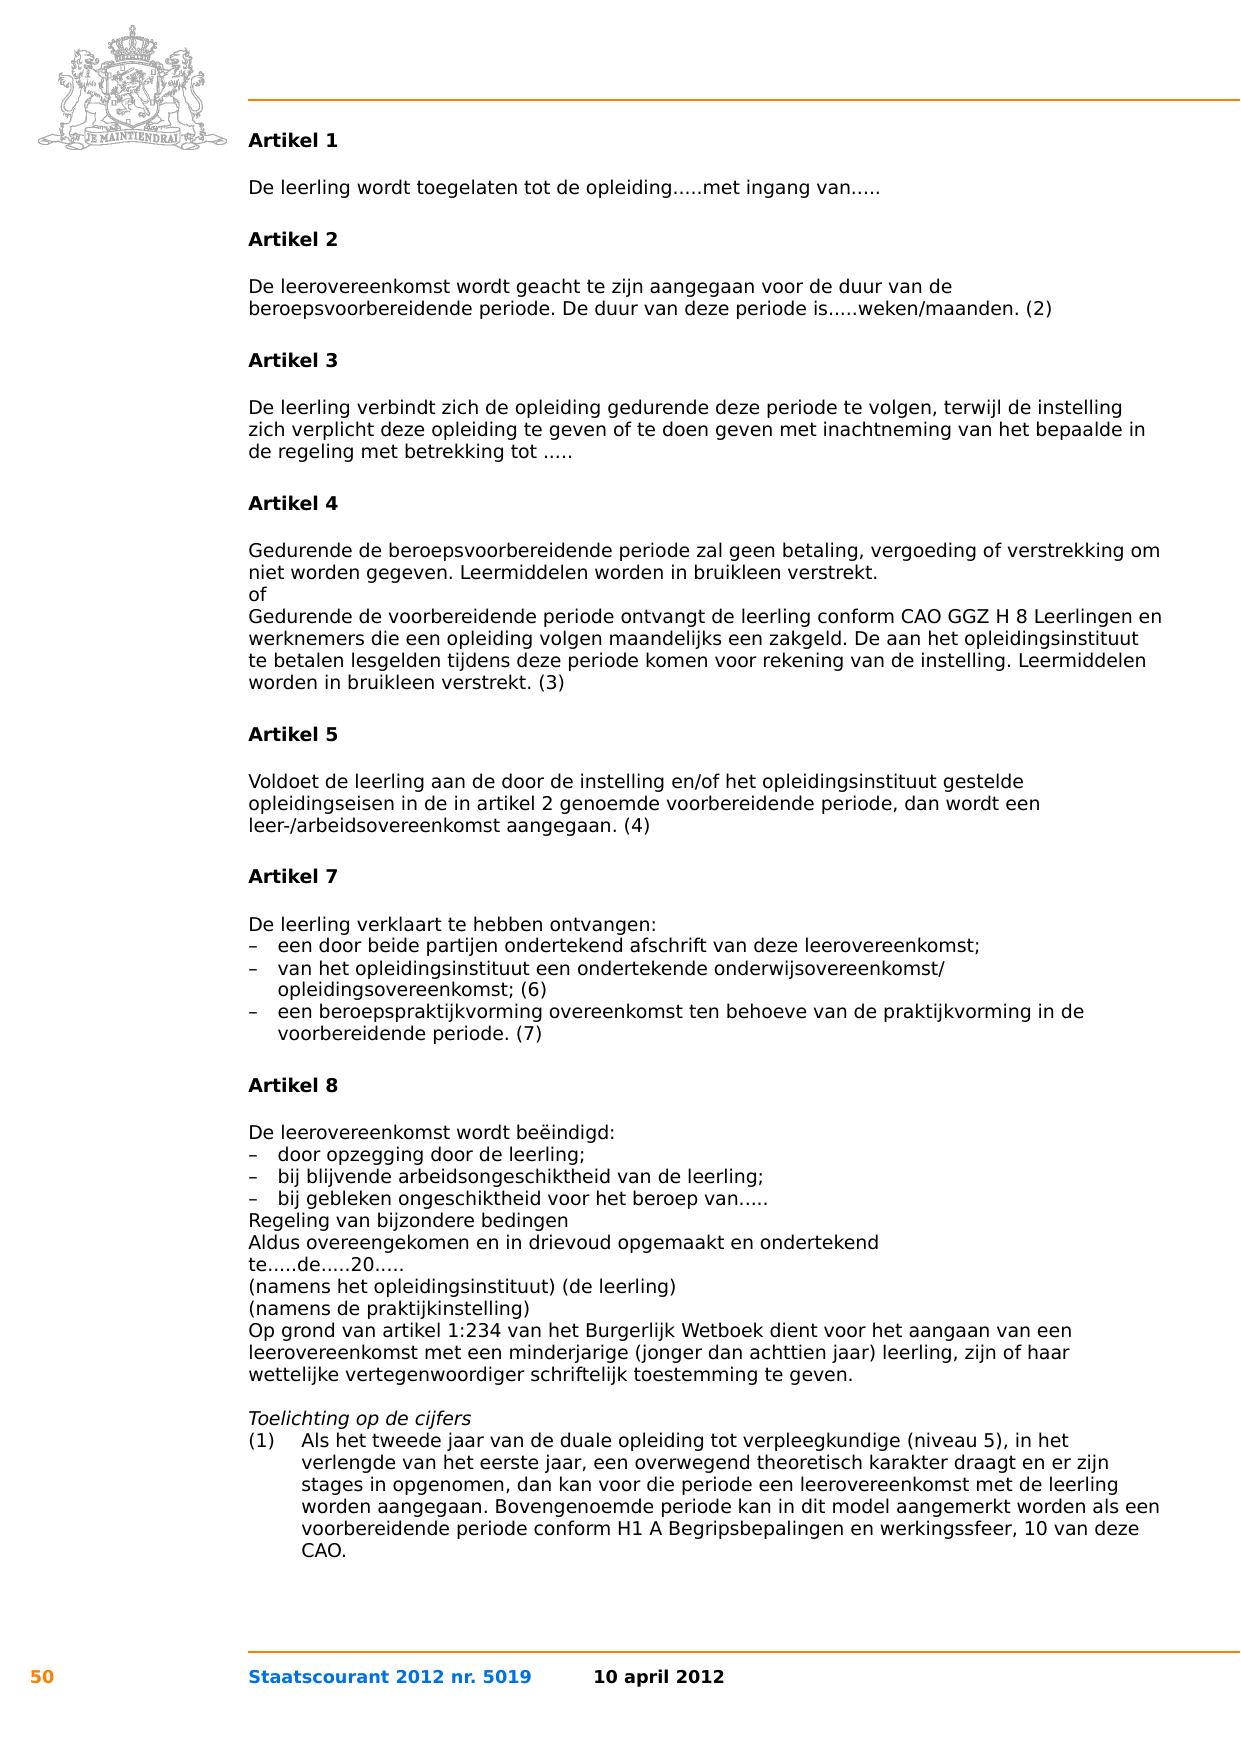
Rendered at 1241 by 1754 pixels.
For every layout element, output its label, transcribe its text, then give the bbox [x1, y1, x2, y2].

subtitle Artikel 3 [248, 350, 1163, 372]
subtitle Artikel 5 [248, 723, 1163, 746]
text Regeling van bijzondere bedingen [248, 1210, 1163, 1232]
subtitle Artikel 2 [248, 229, 1163, 251]
text De leerling wordt toegelaten tot de opleiding.....met ingang van..... [248, 177, 1163, 199]
text – een door beide partijen ondertekend afschrift van deze leerovereenkomst; [248, 935, 1163, 957]
subtitle Artikel 4 [248, 493, 1163, 515]
text (namens het opleidingsinstituut) (de leerling) [248, 1276, 1163, 1298]
subtitle Toelichting op de cijfers [248, 1408, 1163, 1430]
text De leerling verbindt zich de opleiding gedurende deze periode te volgen, terwijl de instelling zich verplicht deze opleiding te geven of te doen geven met inachtneming van het bepaalde in de regeling met betrekking tot ..... [248, 397, 1163, 463]
picture [38, 25, 227, 150]
text – van het opleidingsinstituut een ondertekende onderwijsovereenkomst/ opleidingsovereenkomst; (6) [248, 957, 1163, 1001]
text – een beroepspraktijkvorming overeenkomst ten behoeve van de praktijkvorming in de voorbereidende periode. (7) [248, 1001, 1163, 1045]
subtitle Artikel 1 [248, 130, 1163, 152]
text te.....de.....20..... [248, 1254, 1163, 1276]
text Aldus overeengekomen en in drievoud opgemaakt en ondertekend [248, 1232, 1163, 1254]
text (1) Als het tweede jaar van de duale opleiding tot verpleegkundige (niveau 5), in het verlengde van het eerste jaar, een overwegend theoretisch karakter draagt en er zijn stages in opgenomen, dan kan voor die periode een leerovereenkomst met de leerling worden aangegaan. Bovengenoemde periode kan in dit model aangemerkt worden als een voorbereidende periode conform H1 A Begripsbepalingen en werkingssfeer, 10 van deze CAO. [248, 1430, 1163, 1562]
text De leerovereenkomst wordt geacht te zijn aangegaan voor de duur van de beroepsvoorbereidende periode. De duur van deze periode is.....weken/maanden. (2) [248, 276, 1163, 320]
text Voldoet de leerling aan de door de instelling en/of het opleidingsinstituut gestelde opleidingseisen in de in artikel 2 genoemde voorbereidende periode, dan wordt een leer-/arbeidsovereenkomst aangegaan. (4) [248, 771, 1163, 836]
text De leerovereenkomst wordt beëindigd: [248, 1122, 1163, 1144]
text of [248, 584, 1163, 606]
text Op grond van artikel 1:234 van het Burgerlijk Wetboek dient voor het aangaan van een leerovereenkomst met een minderjarige (jonger dan achttien jaar) leerling, zijn of haar wettelijke vertegenwoordiger schriftelijk toestemming te geven. [248, 1320, 1163, 1386]
text Gedurende de voorbereidende periode ontvangt de leerling conform CAO GGZ H 8 Leerlingen en werknemers die een opleiding volgen maandelijks een zakgeld. De aan het opleidingsinstituut te betalen lesgelden tijdens deze periode komen voor rekening van de instelling. Leermiddelen worden in bruikleen verstrekt. (3) [248, 606, 1163, 693]
text – bij gebleken ongeschiktheid voor het beroep van..... [248, 1188, 1163, 1210]
text (namens de praktijkinstelling) [248, 1298, 1163, 1320]
subtitle Artikel 8 [248, 1075, 1163, 1097]
text Gedurende de beroepsvoorbereidende periode zal geen betaling, vergoeding of verstrekking om niet worden gegeven. Leermiddelen worden in bruikleen verstrekt. [248, 540, 1163, 584]
text – door opzegging door de leerling; [248, 1144, 1163, 1166]
subtitle Artikel 7 [248, 866, 1163, 888]
text De leerling verklaart te hebben ontvangen: [248, 913, 1163, 935]
text – bij blijvende arbeidsongeschiktheid van de leerling; [248, 1166, 1163, 1188]
